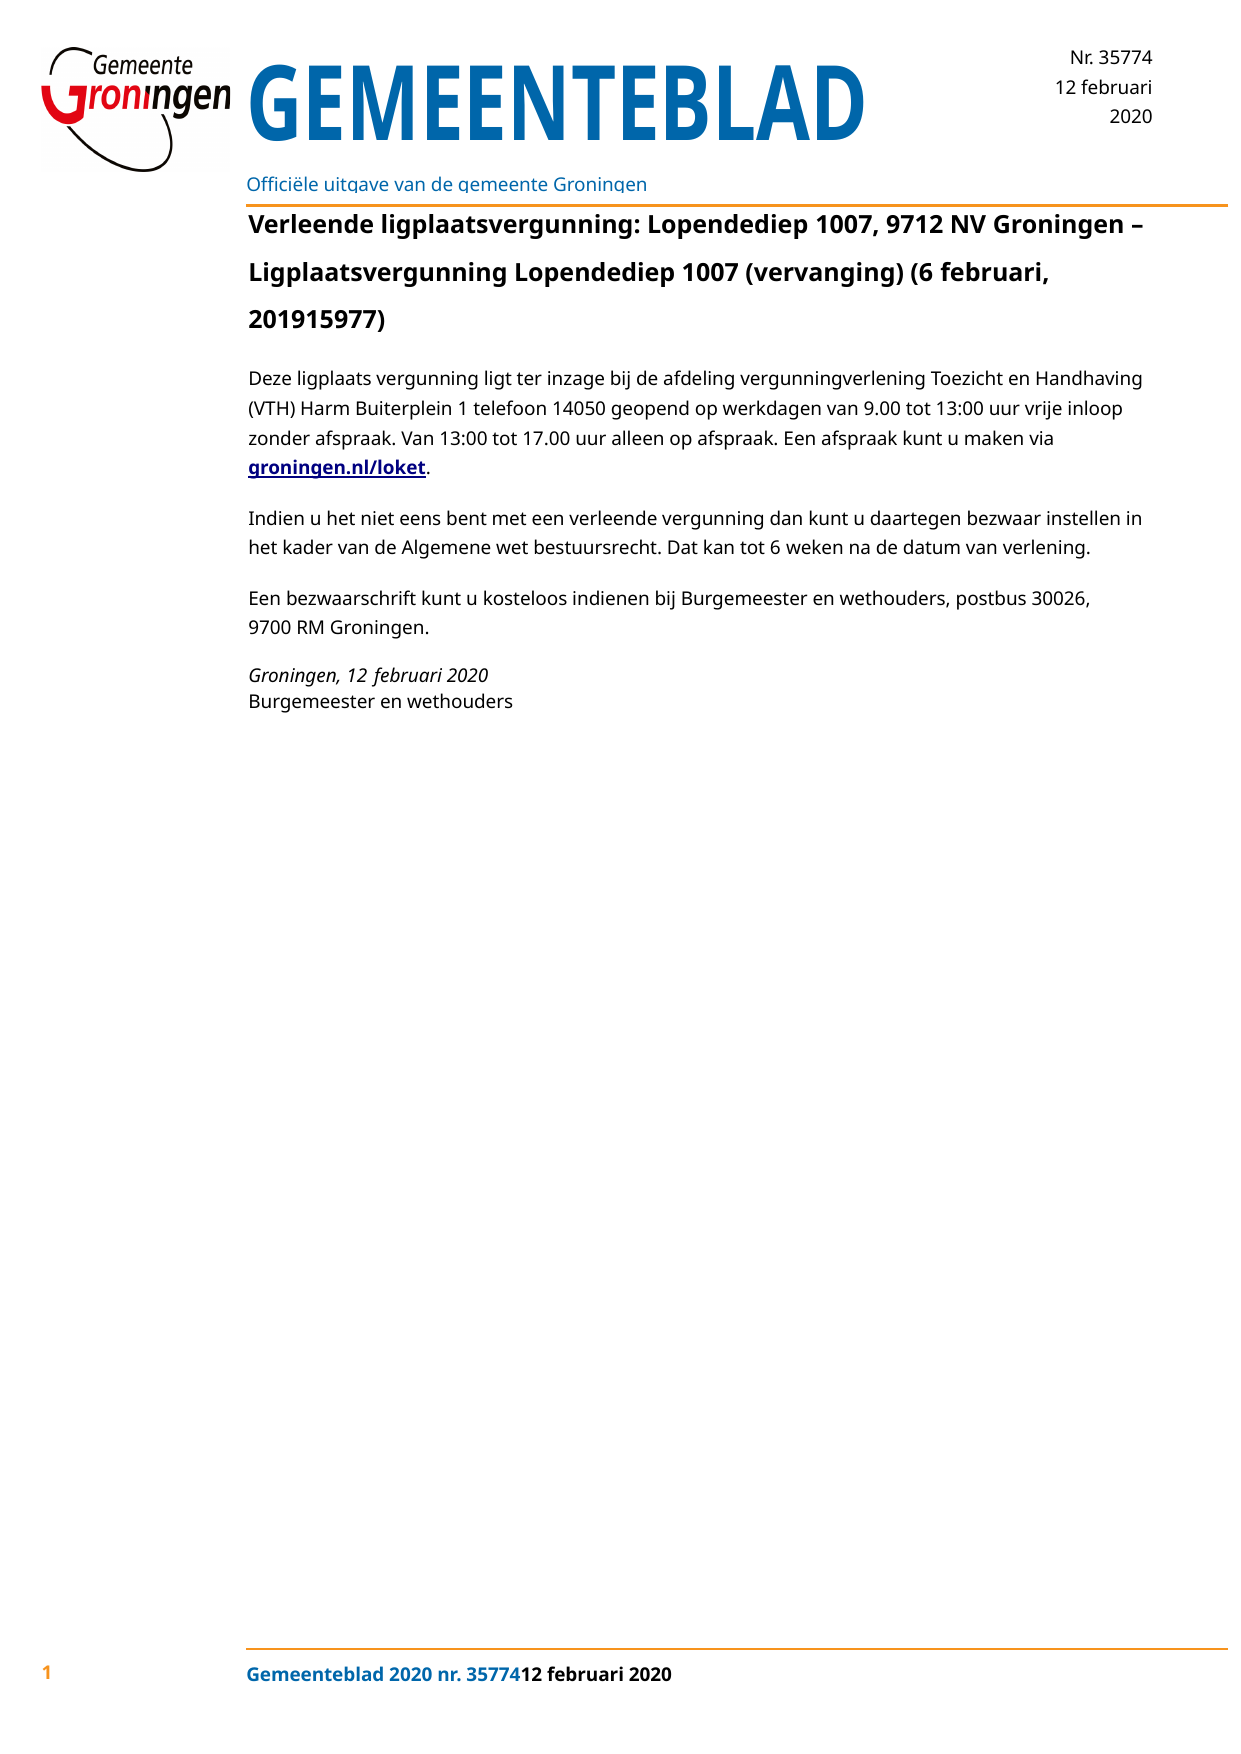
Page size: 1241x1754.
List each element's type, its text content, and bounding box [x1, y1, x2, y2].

text Indien u het niet eens bent met een verleende vergunning dan kunt u daartegen bezwaar instellen in het kader van de Algemene wet bestuursrecht. Dat kan tot 6 weken na de datum van verlening. [248, 505, 1152, 560]
text Verleende ligplaatsvergunning: Lopendediep 1007, 9712 NV Groningen – Ligplaatsvergunning Lopendediep 1007 (vervanging) (6 februari, 201915977) [248, 207, 1152, 336]
text Groningen, 12 februari 2020 [248, 662, 1152, 688]
text Een bezwaarschrift kunt u kosteloos indienen bij Burgemeester en wethouders, postbus 30026, 9700 RM Groningen. [248, 585, 1152, 640]
text Burgemeester en wethouders [248, 688, 1152, 713]
picture [41, 47, 231, 172]
text Deze ligplaats vergunning ligt ter inzage bij de afdeling vergunningverlening Toezicht en Handhaving (VTH) Harm Buiterplein 1 telefoon 14050 geopend op werkdagen van 9.00 tot 13:00 uur vrije inloop zonder afspraak. Van 13:00 tot 17.00 uur alleen op afspraak. Een afspraak kunt u maken via groningen.nl/loket. [248, 366, 1152, 480]
